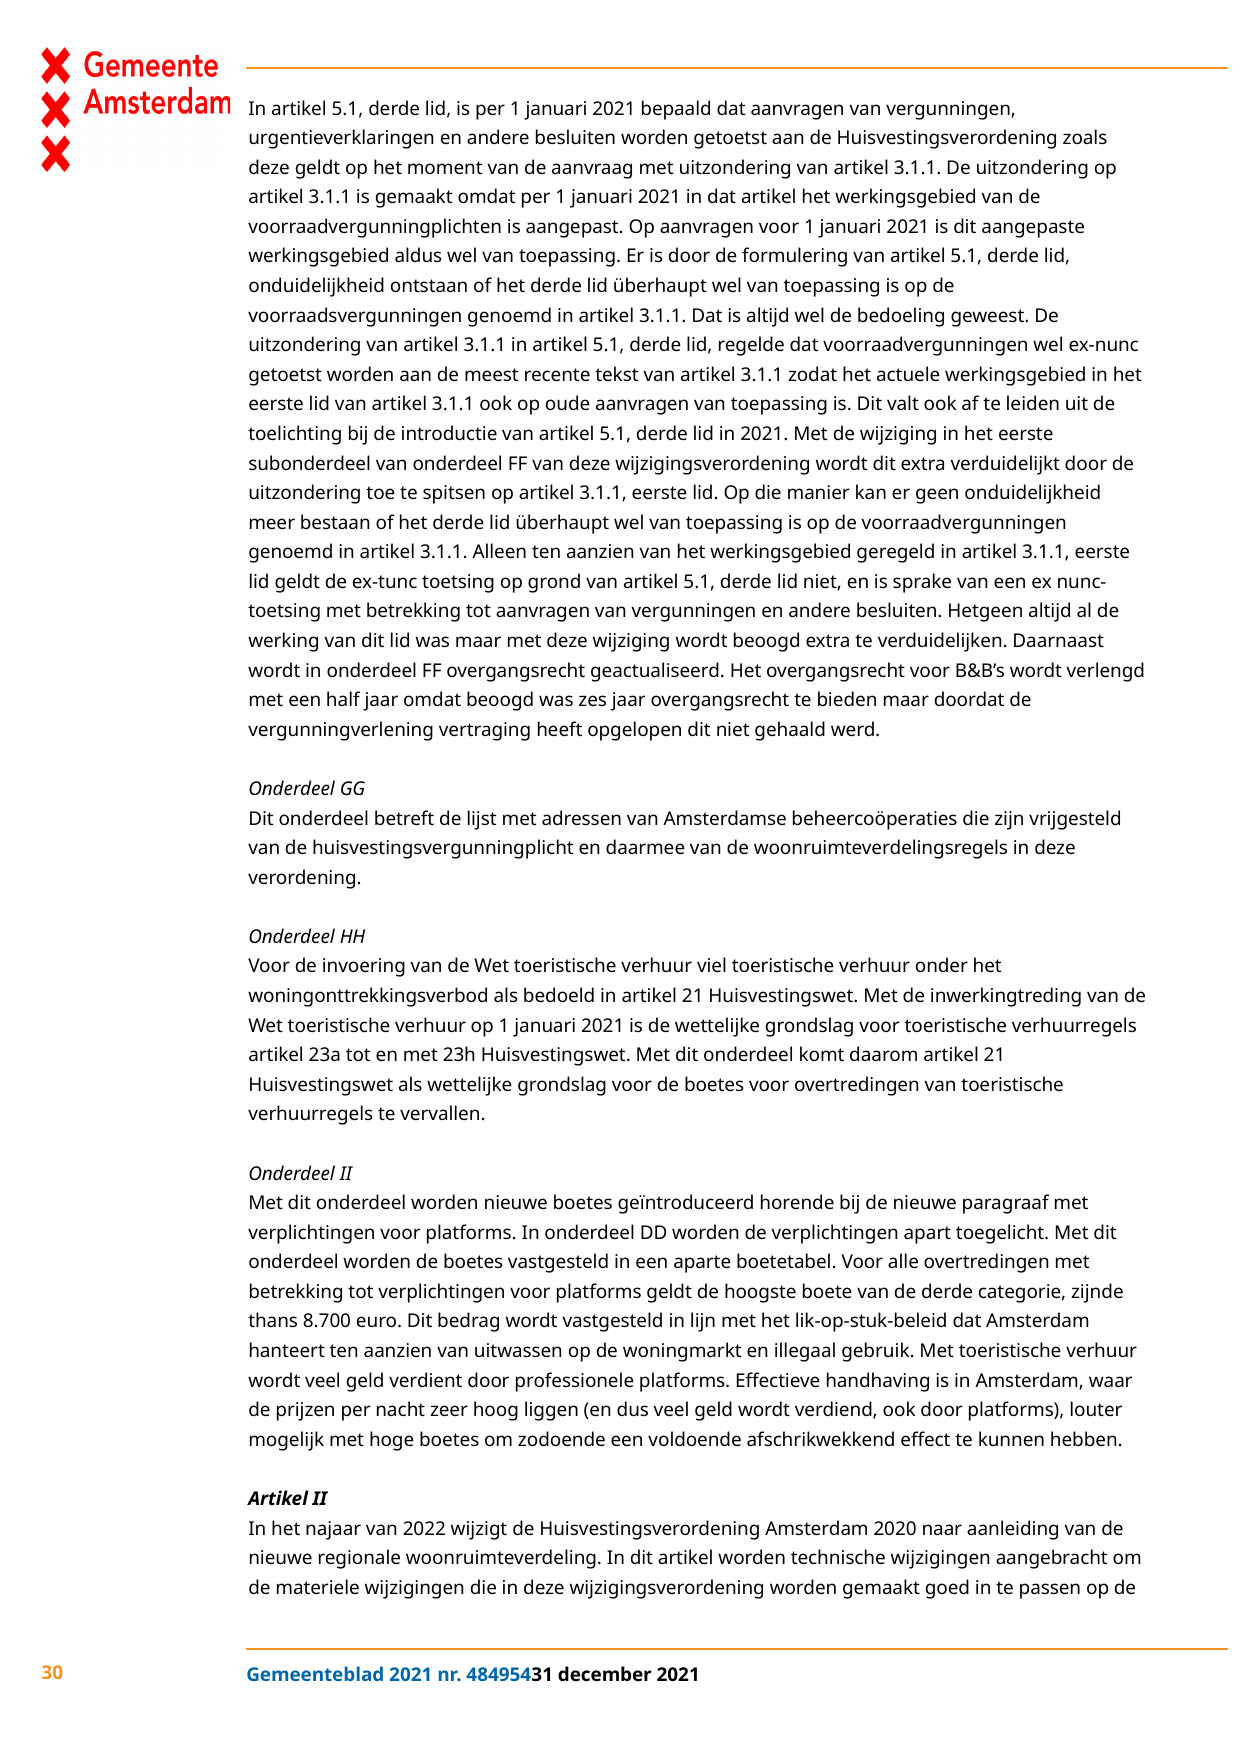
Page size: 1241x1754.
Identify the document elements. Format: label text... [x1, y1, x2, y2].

text Onderdeel GG [248, 775, 1152, 801]
text Met dit onderdeel worden nieuwe boetes geïntroduceerd horende bij de nieuwe paragraaf met verplichtingen voor platforms. In onderdeel DD worden de verplichtingen apart toegelicht. Met dit onderdeel worden de boetes vastgesteld in een aparte boetetabel. Voor alle overtredingen met betrekking tot verplichtingen voor platforms geldt de hoogste boete van de derde categorie, zijnde thans 8.700 euro. Dit bedrag wordt vastgesteld in lijn met het lik-op-stuk-beleid dat Amsterdam hanteert ten aanzien van uitwassen op de woningmarkt en illegaal gebruik. Met toeristische verhuur wordt veel geld verdient door professionele platforms. Effectieve handhaving is in Amsterdam, waar de prijzen per nacht zeer hoog liggen (en dus veel geld wordt verdiend, ook door platforms), louter mogelijk met hoge boetes om zodoende een voldoende afschrikwekkend effect te kunnen hebben. [248, 1189, 1152, 1452]
text Dit onderdeel betreft de lijst met adressen van Amsterdamse beheercoöperaties die zijn vrijgesteld van de huisvestingsvergunningplicht en daarmee van de woonruimteverdelingsregels in deze verordening. [248, 805, 1152, 890]
text Voor de invoering van de Wet toeristische verhuur viel toeristische verhuur onder het woningonttrekkingsverbod als bedoeld in artikel 21 Huisvestingswet. Met de inwerkingtreding van de Wet toeristische verhuur op 1 januari 2021 is de wettelijke grondslag voor toeristische verhuurregels artikel 23a tot en met 23h Huisvestingswet. Met dit onderdeel komt daarom artikel 21 Huisvestingswet als wettelijke grondslag voor de boetes voor overtredingen van toeristische verhuurregels te vervallen. [248, 953, 1152, 1126]
text Onderdeel II [248, 1160, 1152, 1186]
picture [41, 47, 231, 172]
text Artikel II [248, 1485, 1152, 1511]
text In het najaar van 2022 wijzigt de Huisvestingsverordening Amsterdam 2020 naar aanleiding van de nieuwe regionale woonruimteverdeling. In dit artikel worden technische wijzigingen aangebracht om de materiele wijzigingen die in deze wijzigingsverordening worden gemaakt goed in te passen op de [248, 1515, 1152, 1600]
text In artikel 5.1, derde lid, is per 1 januari 2021 bepaald dat aanvragen van vergunningen, urgentieverklaringen en andere besluiten worden getoetst aan de Huisvestingsverordening zoals deze geldt op het moment van de aanvraag met uitzondering van artikel 3.1.1. De uitzondering op artikel 3.1.1 is gemaakt omdat per 1 januari 2021 in dat artikel het werkingsgebied van de voorraadvergunningplichten is aangepast. Op aanvragen voor 1 januari 2021 is dit aangepaste werkingsgebied aldus wel van toepassing. Er is door de formulering van artikel 5.1, derde lid, onduidelijkheid ontstaan of het derde lid überhaupt wel van toepassing is op de voorraadsvergunningen genoemd in artikel 3.1.1. Dat is altijd wel de bedoeling geweest. De uitzondering van artikel 3.1.1 in artikel 5.1, derde lid, regelde dat voorraadvergunningen wel ex-nunc getoetst worden aan de meest recente tekst van artikel 3.1.1 zodat het actuele werkingsgebied in het eerste lid van artikel 3.1.1 ook op oude aanvragen van toepassing is. Dit valt ook af te leiden uit de toelichting bij de introductie van artikel 5.1, derde lid in 2021. Met de wijziging in het eerste subonderdeel van onderdeel FF van deze wijzigingsverordening wordt dit extra verduidelijkt door de uitzondering toe te spitsen op artikel 3.1.1, eerste lid. Op die manier kan er geen onduidelijkheid meer bestaan of het derde lid überhaupt wel van toepassing is op de voorraadvergunningen genoemd in artikel 3.1.1. Alleen ten aanzien van het werkingsgebied geregeld in artikel 3.1.1, eerste lid geldt de ex-tunc toetsing op grond van artikel 5.1, derde lid niet, en is sprake van een ex nunc-toetsing met betrekking tot aanvragen van vergunningen en andere besluiten. Hetgeen altijd al de werking van dit lid was maar met deze wijziging wordt beoogd extra te verduidelijken. Daarnaast wordt in onderdeel FF overgangsrecht geactualiseerd. Het overgangsrecht voor B&B’s wordt verlengd met een half jaar omdat beoogd was zes jaar overgangsrecht te bieden maar doordat de vergunningverlening vertraging heeft opgelopen dit niet gehaald werd. [248, 95, 1152, 742]
text Onderdeel HH [248, 923, 1152, 949]
